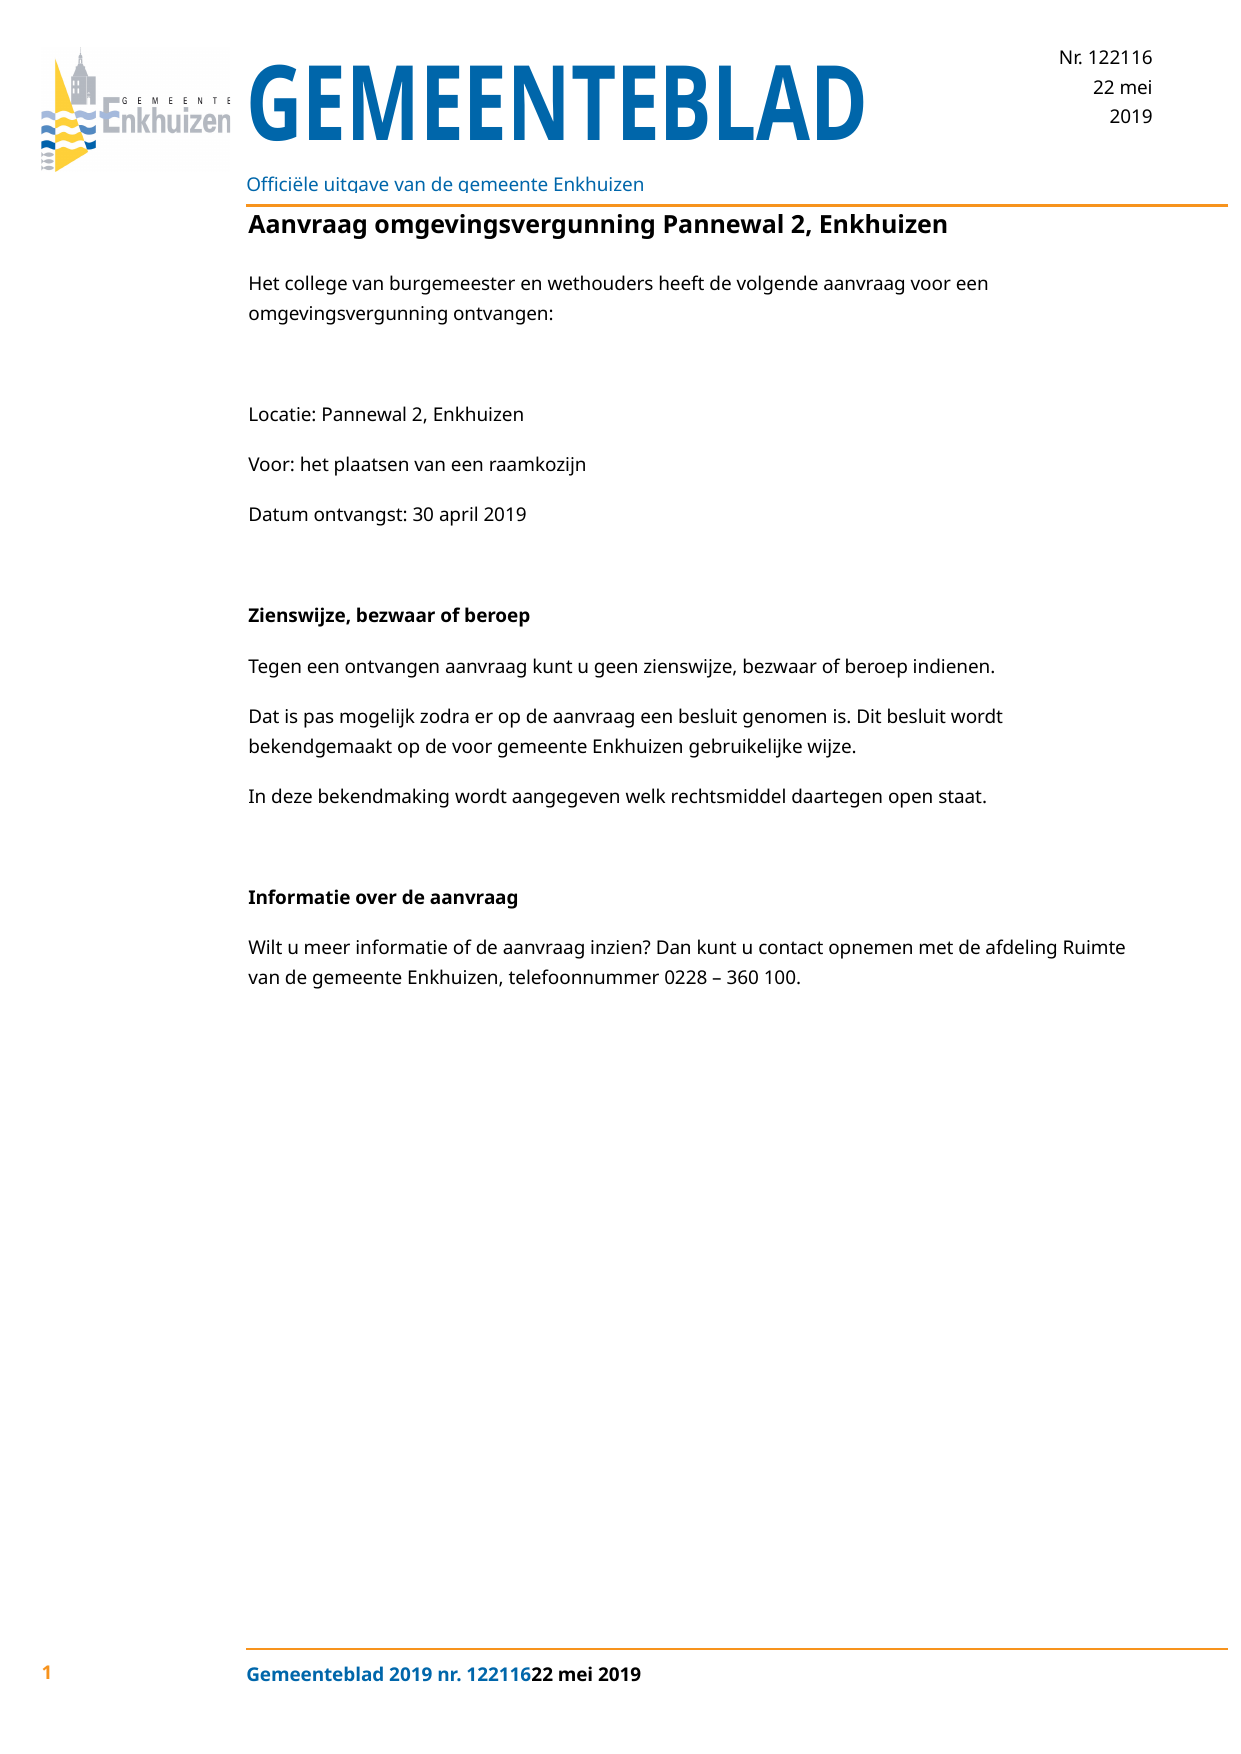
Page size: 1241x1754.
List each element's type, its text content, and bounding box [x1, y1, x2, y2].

text Datum ontvangst: 30 april 2019 [248, 502, 1152, 527]
text Het college van burgemeester en wethouders heeft de volgende aanvraag voor een omgevingsvergunning ontvangen: [248, 270, 1152, 326]
text Aanvraag omgevingsvergunning Pannewal 2, Enkhuizen [248, 207, 1152, 241]
text In deze bekendmaking wordt aangegeven welk rechtsmiddel daartegen open staat. [248, 783, 1152, 809]
text Wilt u meer informatie of de aanvraag inzien? Dan kunt u contact opnemen met de afdeling Ruimte van de gemeente Enkhuizen, telefoonnummer 0228 – 360 100. [248, 934, 1152, 990]
text Voor: het plaatsen van een raamkozijn [248, 451, 1152, 477]
picture [41, 47, 231, 172]
text Locatie: Pannewal 2, Enkhuizen [248, 401, 1152, 426]
text Dat is pas mogelijk zodra er op de aanvraag een besluit genomen is. Dit besluit wordt bekendgemaakt op de voor gemeente Enkhuizen gebruikelijke wijze. [248, 703, 1152, 758]
text Tegen een ontvangen aanvraag kunt u geen zienswijze, bezwaar of beroep indienen. [248, 653, 1152, 678]
text Zienswijze, bezwaar of beroep [248, 602, 1152, 628]
text Informatie over de aanvraag [248, 884, 1152, 910]
